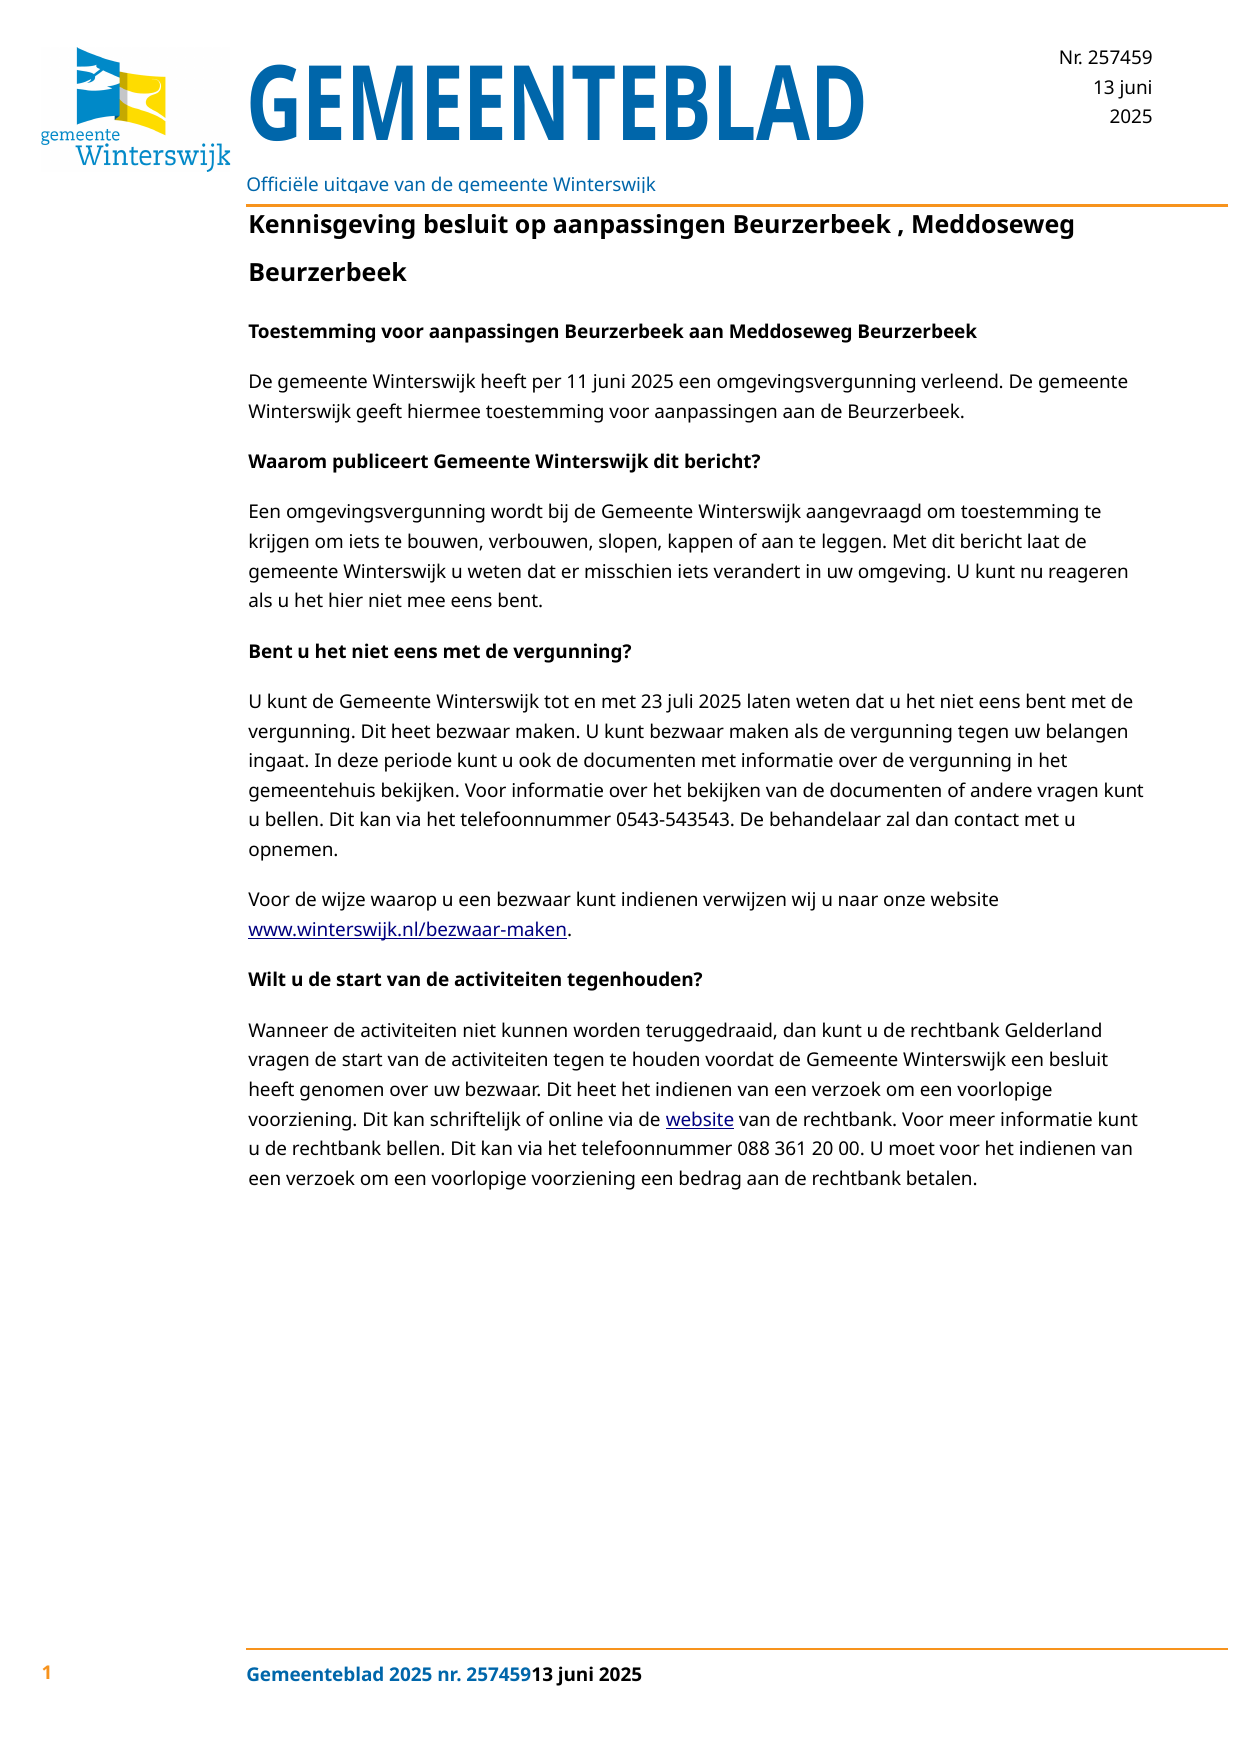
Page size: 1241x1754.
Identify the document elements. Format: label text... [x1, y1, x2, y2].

picture [225, 153, 231, 162]
text De gemeente Winterswijk heeft per 11 juni 2025 een omgevingsvergunning verleend. De gemeente Winterswijk geeft hiermee toestemming voor aanpassingen aan de Beurzerbeek. [248, 368, 1152, 424]
text Wanneer de activiteiten niet kunnen worden teruggedraaid, dan kunt u de rechtbank Gelderland vragen de start van de activiteiten tegen te houden voordat de Gemeente Winterswijk een besluit heeft genomen over uw bezwaar. Dit heet het indienen van een verzoek om een voorlopige voorziening. Dit kan schriftelijk of online via de website van de rechtbank. Voor meer informatie kunt u de rechtbank bellen. Dit kan via het telefoonnummer 088 361 20 00. U moet voor het indienen van een verzoek om een voorlopige voorziening een bedrag aan de rechtbank betalen. [248, 1017, 1152, 1191]
text Voor de wijze waarop u een bezwaar kunt indienen verwijzen wij u naar onze website www.winterswijk.nl/bezwaar-maken. [248, 887, 1152, 942]
text Kennisgeving besluit op aanpassingen Beurzerbeek , Meddoseweg Beurzerbeek [248, 207, 1152, 288]
text Een omgevingsvergunning wordt bij de Gemeente Winterswijk aangevraagd om toestemming te krijgen om iets te bouwen, verbouwen, slopen, kappen of aan te leggen. Met dit bericht laat de gemeente Winterswijk u weten dat er misschien iets verandert in uw omgeving. U kunt nu reageren als u het hier niet mee eens bent. [248, 499, 1152, 613]
text Wilt u de start van de activiteiten tegenhouden? [248, 967, 1152, 992]
text Toestemming voor aanpassingen Beurzerbeek aan Meddoseweg Beurzerbeek [248, 318, 1152, 344]
text Waarom publiceert Gemeente Winterswijk dit bericht? [248, 448, 1152, 474]
text Bent u het niet eens met de vergunning? [248, 638, 1152, 664]
picture [41, 47, 231, 172]
text U kunt de Gemeente Winterswijk tot en met 23 juli 2025 laten weten dat u het niet eens bent met de vergunning. Dit heet bezwaar maken. U kunt bezwaar maken als de vergunning tegen uw belangen ingaat. In deze periode kunt u ook de documenten met informatie over de vergunning in het gemeentehuis bekijken. Voor informatie over het bekijken van de documenten of andere vragen kunt u bellen. Dit kan via het telefoonnummer 0543-543543. De behandelaar zal dan contact met u opnemen. [248, 688, 1152, 862]
